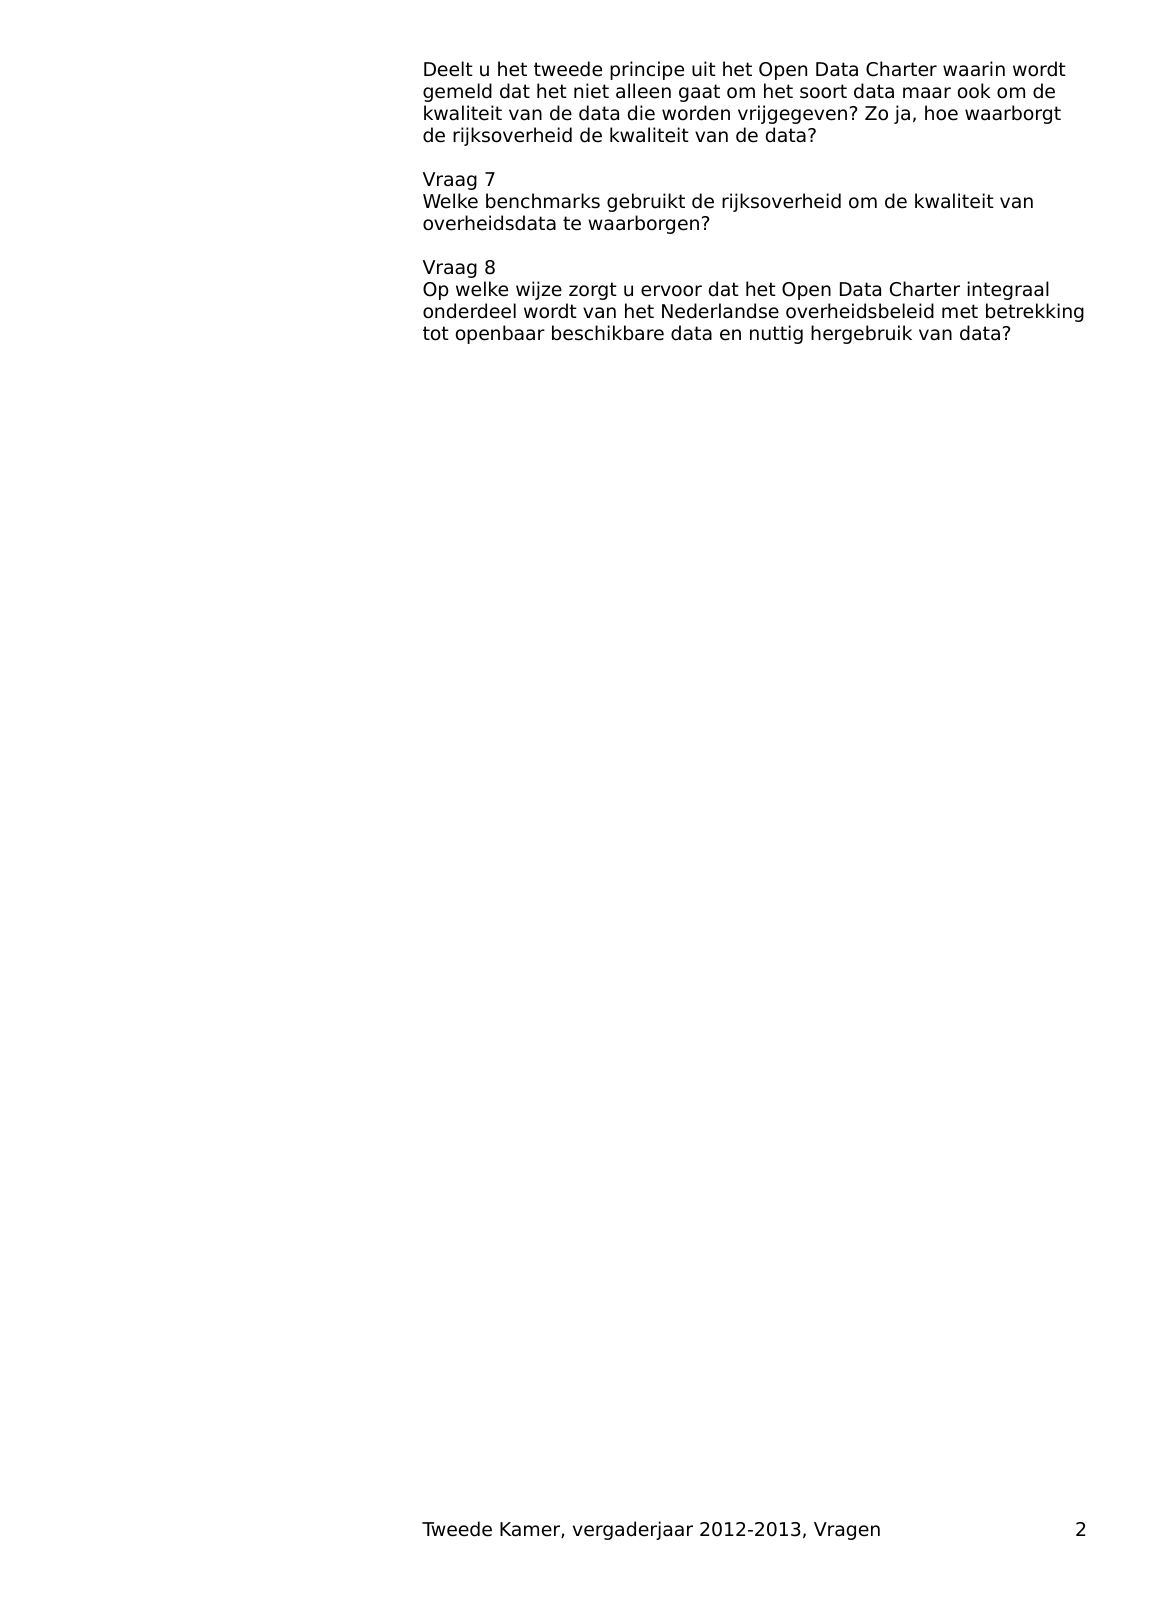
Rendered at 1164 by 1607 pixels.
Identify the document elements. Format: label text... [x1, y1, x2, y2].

text Vraag 8 [422, 257, 1087, 279]
text Op welke wijze zorgt u ervoor dat het Open Data Charter integraal onderdeel wordt van het Nederlandse overheidsbeleid met betrekking tot openbaar beschikbare data en nuttig hergebruik van data? [422, 279, 1087, 345]
text Deelt u het tweede principe uit het Open Data Charter waarin wordt gemeld dat het niet alleen gaat om het soort data maar ook om de kwaliteit van de data die worden vrijgegeven? Zo ja, hoe waarborgt de rijksoverheid de kwaliteit van de data? [422, 59, 1087, 147]
text Vraag 7 [422, 169, 1087, 191]
text Welke benchmarks gebruikt de rijksoverheid om de kwaliteit van overheidsdata te waarborgen? [422, 191, 1087, 235]
